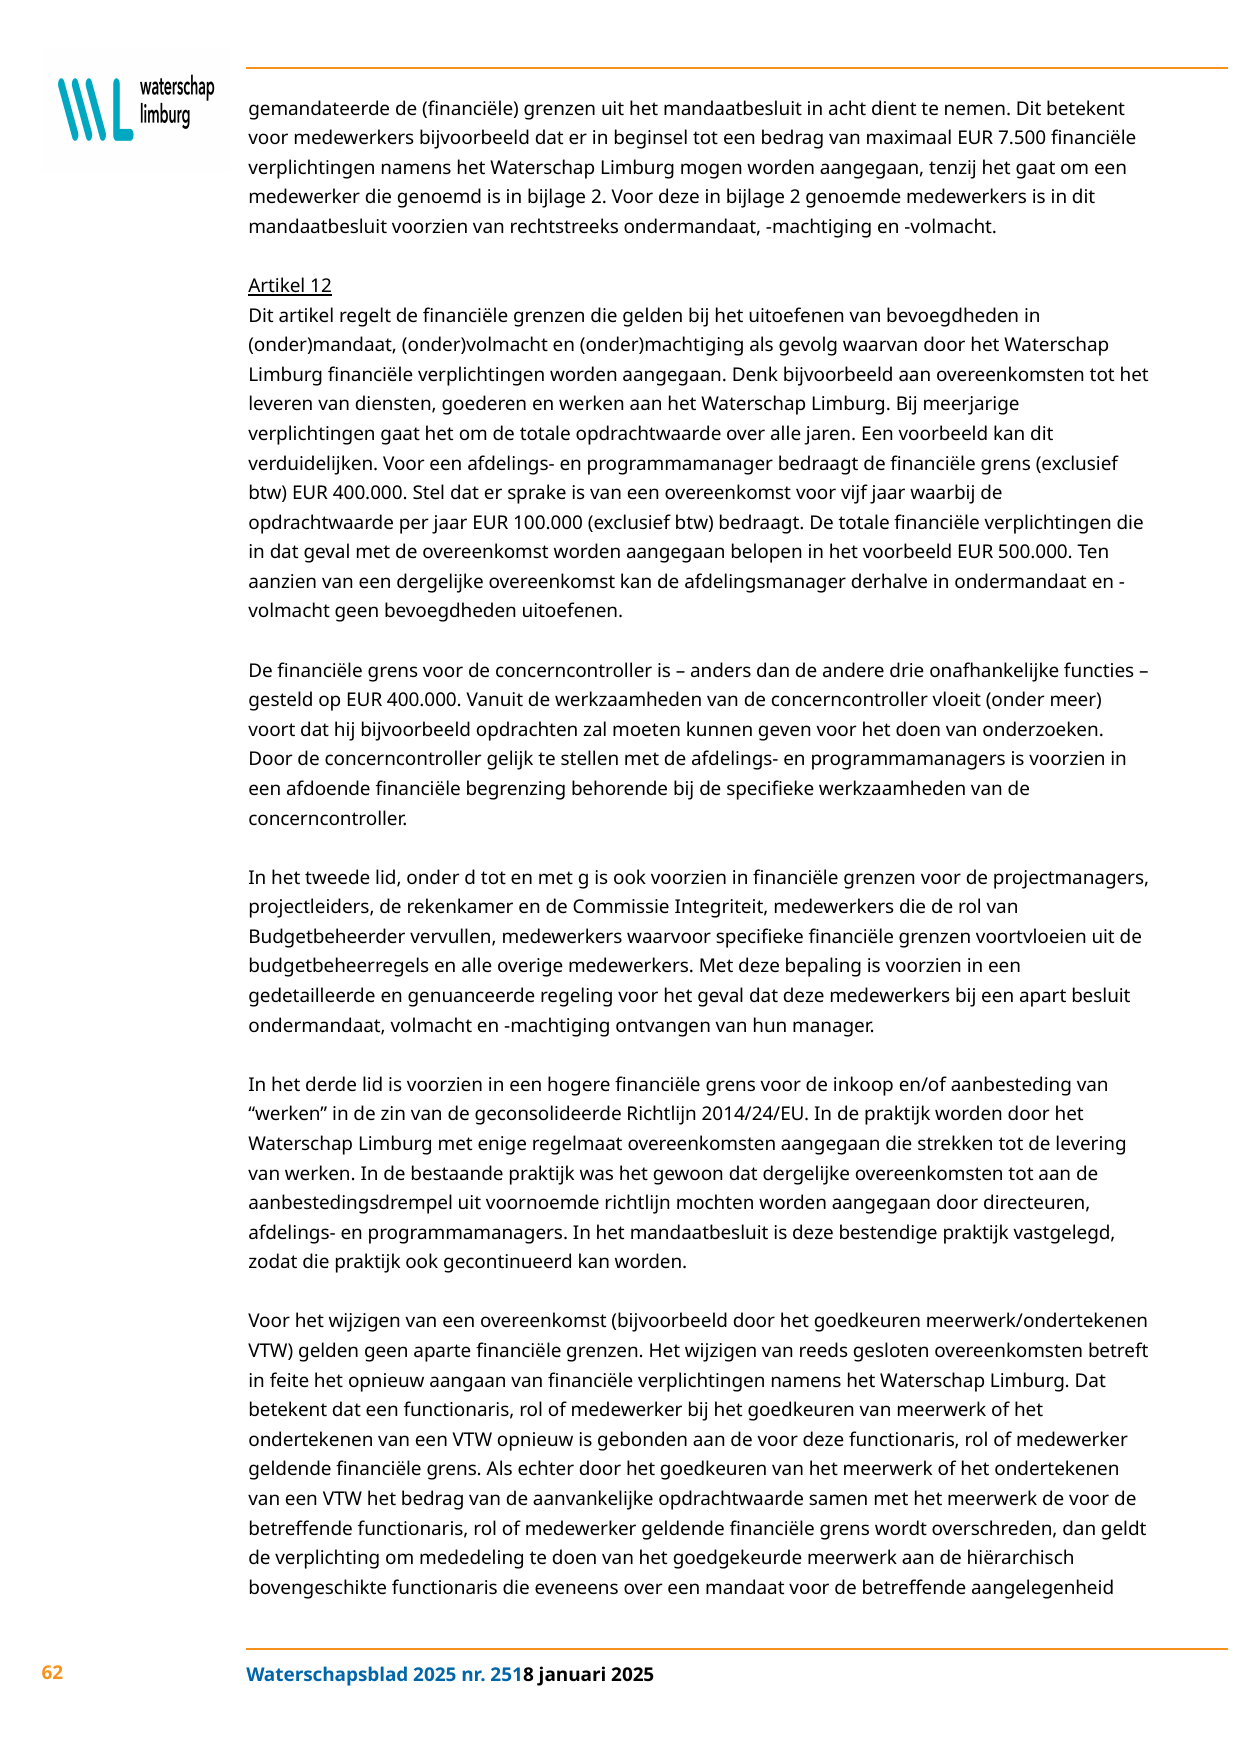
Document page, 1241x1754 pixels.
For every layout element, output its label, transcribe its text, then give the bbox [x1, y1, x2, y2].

text gemandateerde de (financiële) grenzen uit het mandaatbesluit in acht dient te nemen. Dit betekent voor medewerkers bijvoorbeeld dat er in beginsel tot een bedrag van maximaal EUR 7.500 financiële verplichtingen namens het Waterschap Limburg mogen worden aangegaan, tenzij het gaat om een medewerker die genoemd is in bijlage 2. Voor deze in bijlage 2 genoemde medewerkers is in dit mandaatbesluit voorzien van rechtstreeks ondermandaat, -machtiging en -volmacht. [248, 95, 1152, 239]
text Dit artikel regelt de financiële grenzen die gelden bij het uitoefenen van bevoegdheden in (onder)mandaat, (onder)volmacht en (onder)machtiging als gevolg waarvan door het Waterschap Limburg financiële verplichtingen worden aangegaan. Denk bijvoorbeeld aan overeenkomsten tot het leveren van diensten, goederen en werken aan het Waterschap Limburg. Bij meerjarige verplichtingen gaat het om de totale opdrachtwaarde over alle jaren. Een voorbeeld kan dit verduidelijken. Voor een afdelings- en programmamanager bedraagt de financiële grens (exclusief btw) EUR 400.000. Stel dat er sprake is van een overeenkomst voor vijf jaar waarbij de opdrachtwaarde per jaar EUR 100.000 (exclusief btw) bedraagt. De totale financiële verplichtingen die in dat geval met de overeenkomst worden aangegaan belopen in het voorbeeld EUR 500.000. Ten aanzien van een dergelijke overeenkomst kan de afdelingsmanager derhalve in ondermandaat en -volmacht geen bevoegdheden uitoefenen. [248, 302, 1152, 623]
text In het tweede lid, onder d tot en met g is ook voorzien in financiële grenzen voor de projectmanagers, projectleiders, de rekenkamer en de Commissie Integriteit, medewerkers die de rol van Budgetbeheerder vervullen, medewerkers waarvoor specifieke financiële grenzen voortvloeien uit de budgetbeheerregels en alle overige medewerkers. Met deze bepaling is voorzien in een gedetailleerde en genuanceerde regeling voor het geval dat deze medewerkers bij een apart besluit ondermandaat, volmacht en -machtiging ontvangen van hun manager. [248, 864, 1152, 1038]
text De financiële grens voor de concerncontroller is – anders dan de andere drie onafhankelijke functies – gesteld op EUR 400.000. Vanuit de werkzaamheden van de concerncontroller vloeit (onder meer) voort dat hij bijvoorbeeld opdrachten zal moeten kunnen geven voor het doen van onderzoeken. Door de concerncontroller gelijk te stellen met de afdelings- en programmamanagers is voorzien in een afdoende financiële begrenzing behorende bij de specifieke werkzaamheden van de concerncontroller. [248, 657, 1152, 831]
text Artikel 12 [248, 272, 1152, 298]
picture [41, 47, 231, 172]
text Voor het wijzigen van een overeenkomst (bijvoorbeeld door het goedkeuren meerwerk/ondertekenen VTW) gelden geen aparte financiële grenzen. Het wijzigen van reeds gesloten overeenkomsten betreft in feite het opnieuw aangaan van financiële verplichtingen namens het Waterschap Limburg. Dat betekent dat een functionaris, rol of medewerker bij het goedkeuren van meerwerk of het ondertekenen van een VTW opnieuw is gebonden aan de voor deze functionaris, rol of medewerker geldende financiële grens. Als echter door het goedkeuren van het meerwerk of het ondertekenen van een VTW het bedrag van de aanvankelijke opdrachtwaarde samen met het meerwerk de voor de betreffende functionaris, rol of medewerker geldende financiële grens wordt overschreden, dan geldt de verplichting om mededeling te doen van het goedgekeurde meerwerk aan de hiërarchisch bovengeschikte functionaris die eveneens over een mandaat voor de betreffende aangelegenheid [248, 1308, 1152, 1600]
text In het derde lid is voorzien in een hogere financiële grens voor de inkoop en/of aanbesteding van “werken” in de zin van de geconsolideerde Richtlijn 2014/24/EU. In de praktijk worden door het Waterschap Limburg met enige regelmaat overeenkomsten aangegaan die strekken tot de levering van werken. In de bestaande praktijk was het gewoon dat dergelijke overeenkomsten tot aan de aanbestedingsdrempel uit voornoemde richtlijn mochten worden aangegaan door directeuren, afdelings- en programmamanagers. In het mandaatbesluit is deze bestendige praktijk vastgelegd, zodat die praktijk ook gecontinueerd kan worden. [248, 1071, 1152, 1274]
